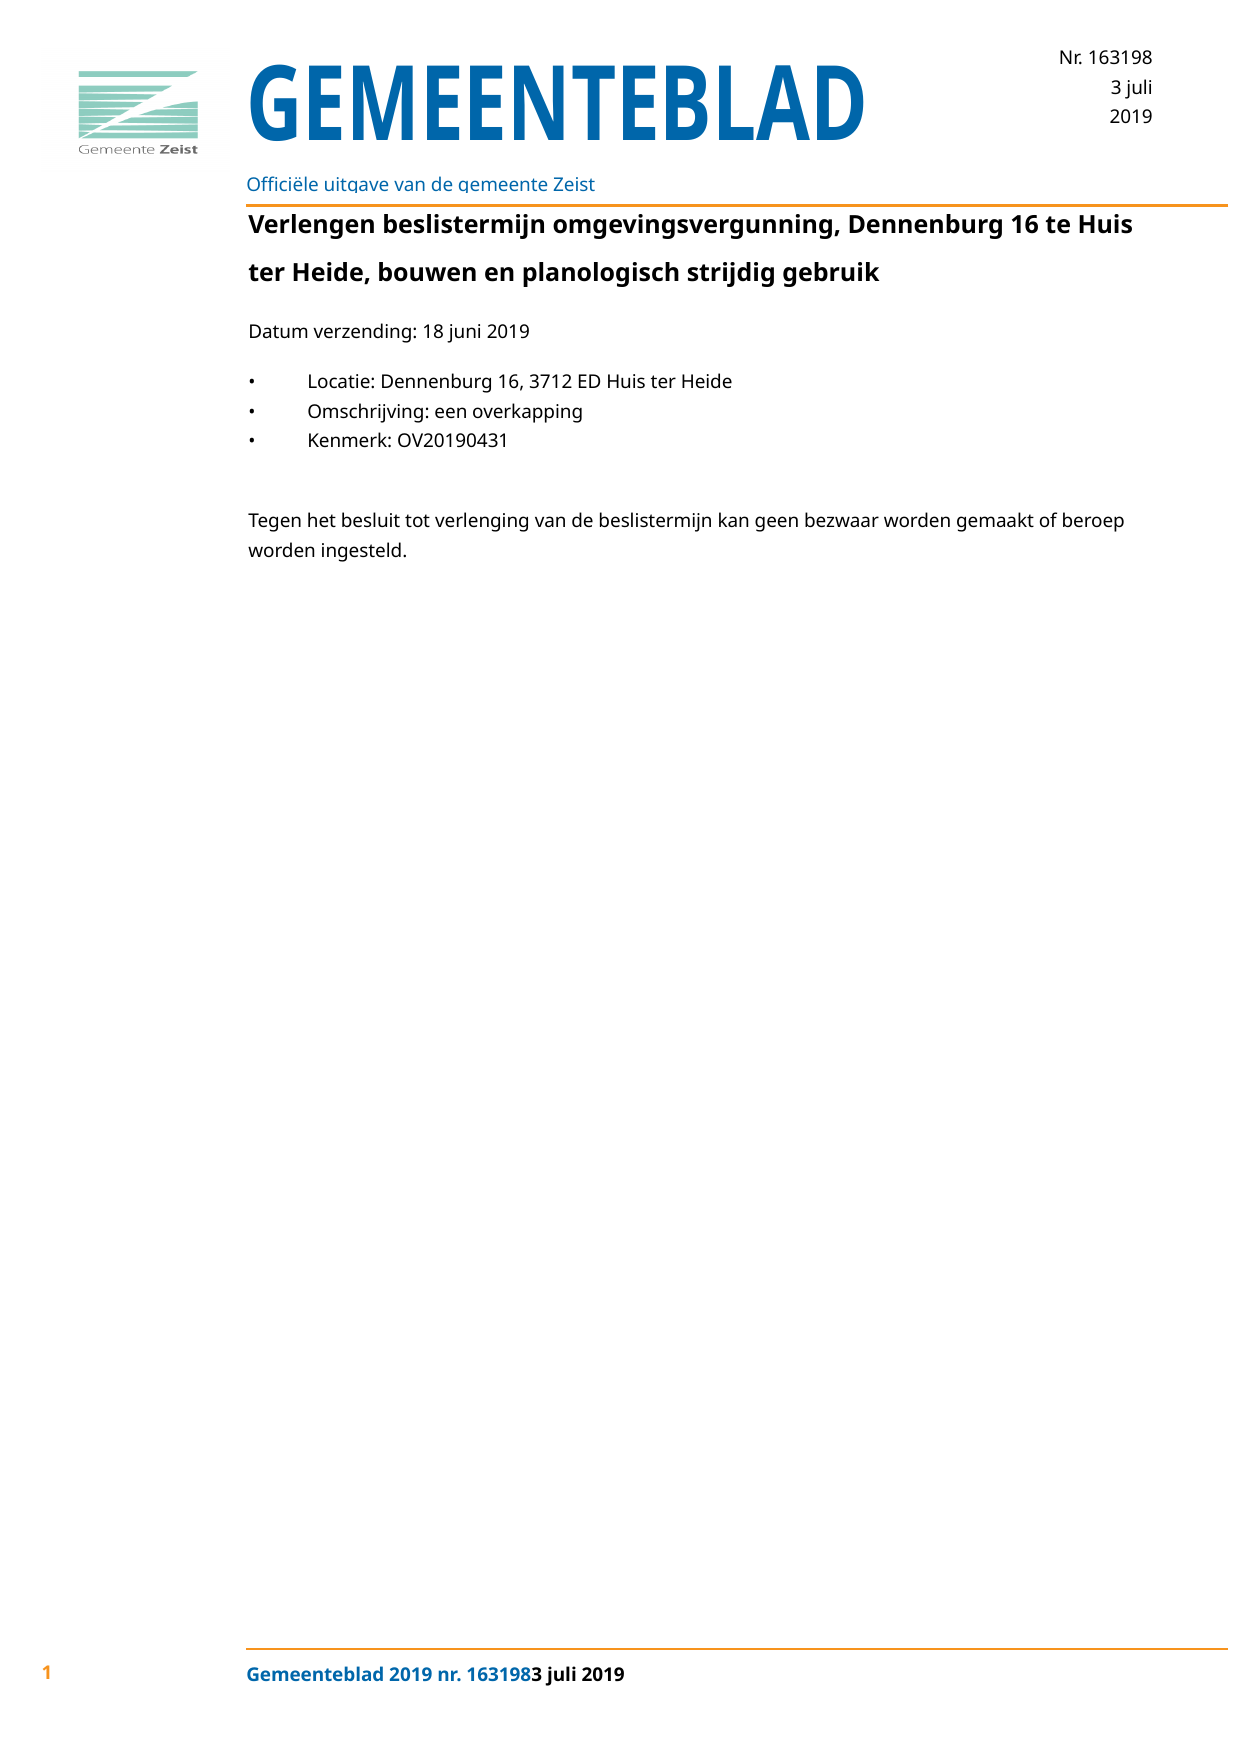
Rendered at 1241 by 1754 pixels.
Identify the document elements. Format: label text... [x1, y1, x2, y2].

text Tegen het besluit tot verlenging van de beslistermijn kan geen bezwaar worden gemaakt of beroep worden ingesteld. [248, 507, 1152, 563]
list Omschrijving: een overkapping [248, 398, 1152, 424]
list Locatie: Dennenburg 16, 3712 ED Huis ter Heide [248, 368, 1152, 394]
picture [41, 47, 231, 172]
text Datum verzending: 18 juni 2019 [248, 318, 1152, 344]
list Kenmerk: OV20190431 [248, 427, 1152, 453]
text Verlengen beslistermijn omgevingsvergunning, Dennenburg 16 te Huis ter Heide, bouwen en planologisch strijdig gebruik [248, 207, 1152, 288]
